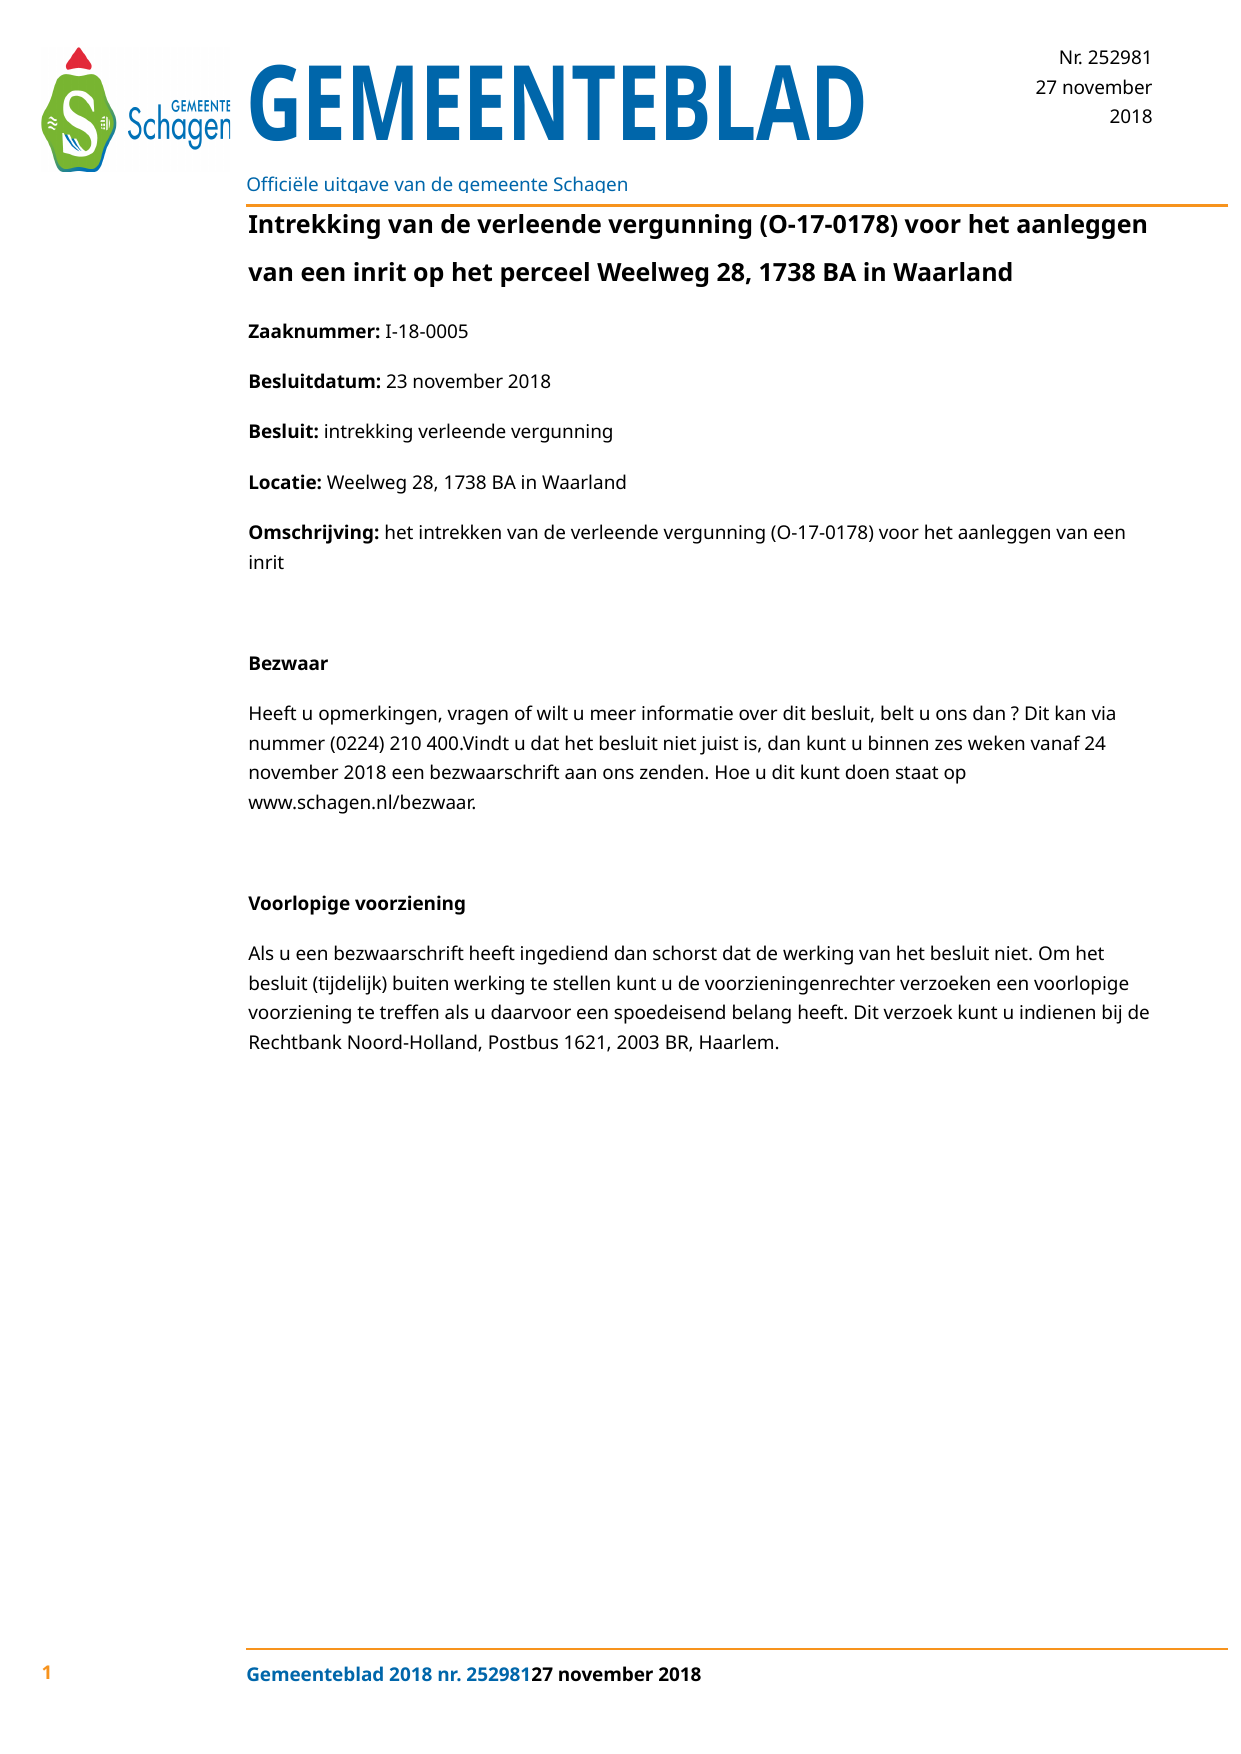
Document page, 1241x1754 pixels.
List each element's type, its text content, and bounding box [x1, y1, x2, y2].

picture [41, 47, 231, 172]
text Locatie: Weelweg 28, 1738 BA in Waarland [248, 469, 1152, 495]
text Intrekking van de verleende vergunning (O-17-0178) voor het aanleggen van een inrit op het perceel Weelweg 28, 1738 BA in Waarland [248, 207, 1152, 288]
text Omschrijving: het intrekken van de verleende vergunning (O-17-0178) voor het aanleggen van een inrit [248, 519, 1152, 575]
text Heeft u opmerkingen, vragen of wilt u meer informatie over dit besluit, belt u ons dan ? Dit kan via nummer (0224) 210 400.Vindt u dat het besluit niet juist is, dan kunt u binnen zes weken vanaf 24 november 2018 een bezwaarschrift aan ons zenden. Hoe u dit kunt doen staat op www.schagen.nl/bezwaar. [248, 700, 1152, 815]
text Zaaknummer: I-18-0005 [248, 318, 1152, 344]
text Besluitdatum: 23 november 2018 [248, 368, 1152, 394]
text Besluit: intrekking verleende vergunning [248, 419, 1152, 444]
text Bezwaar [248, 650, 1152, 676]
text Als u een bezwaarschrift heeft ingediend dan schorst dat de werking van het besluit niet. Om het besluit (tijdelijk) buiten werking te stellen kunt u de voorzieningenrechter verzoeken een voorlopige voorziening te treffen als u daarvoor een spoedeisend belang heeft. Dit verzoek kunt u indienen bij de Rechtbank Noord-Holland, Postbus 1621, 2003 BR, Haarlem. [248, 940, 1152, 1055]
text Voorlopige voorziening [248, 890, 1152, 916]
